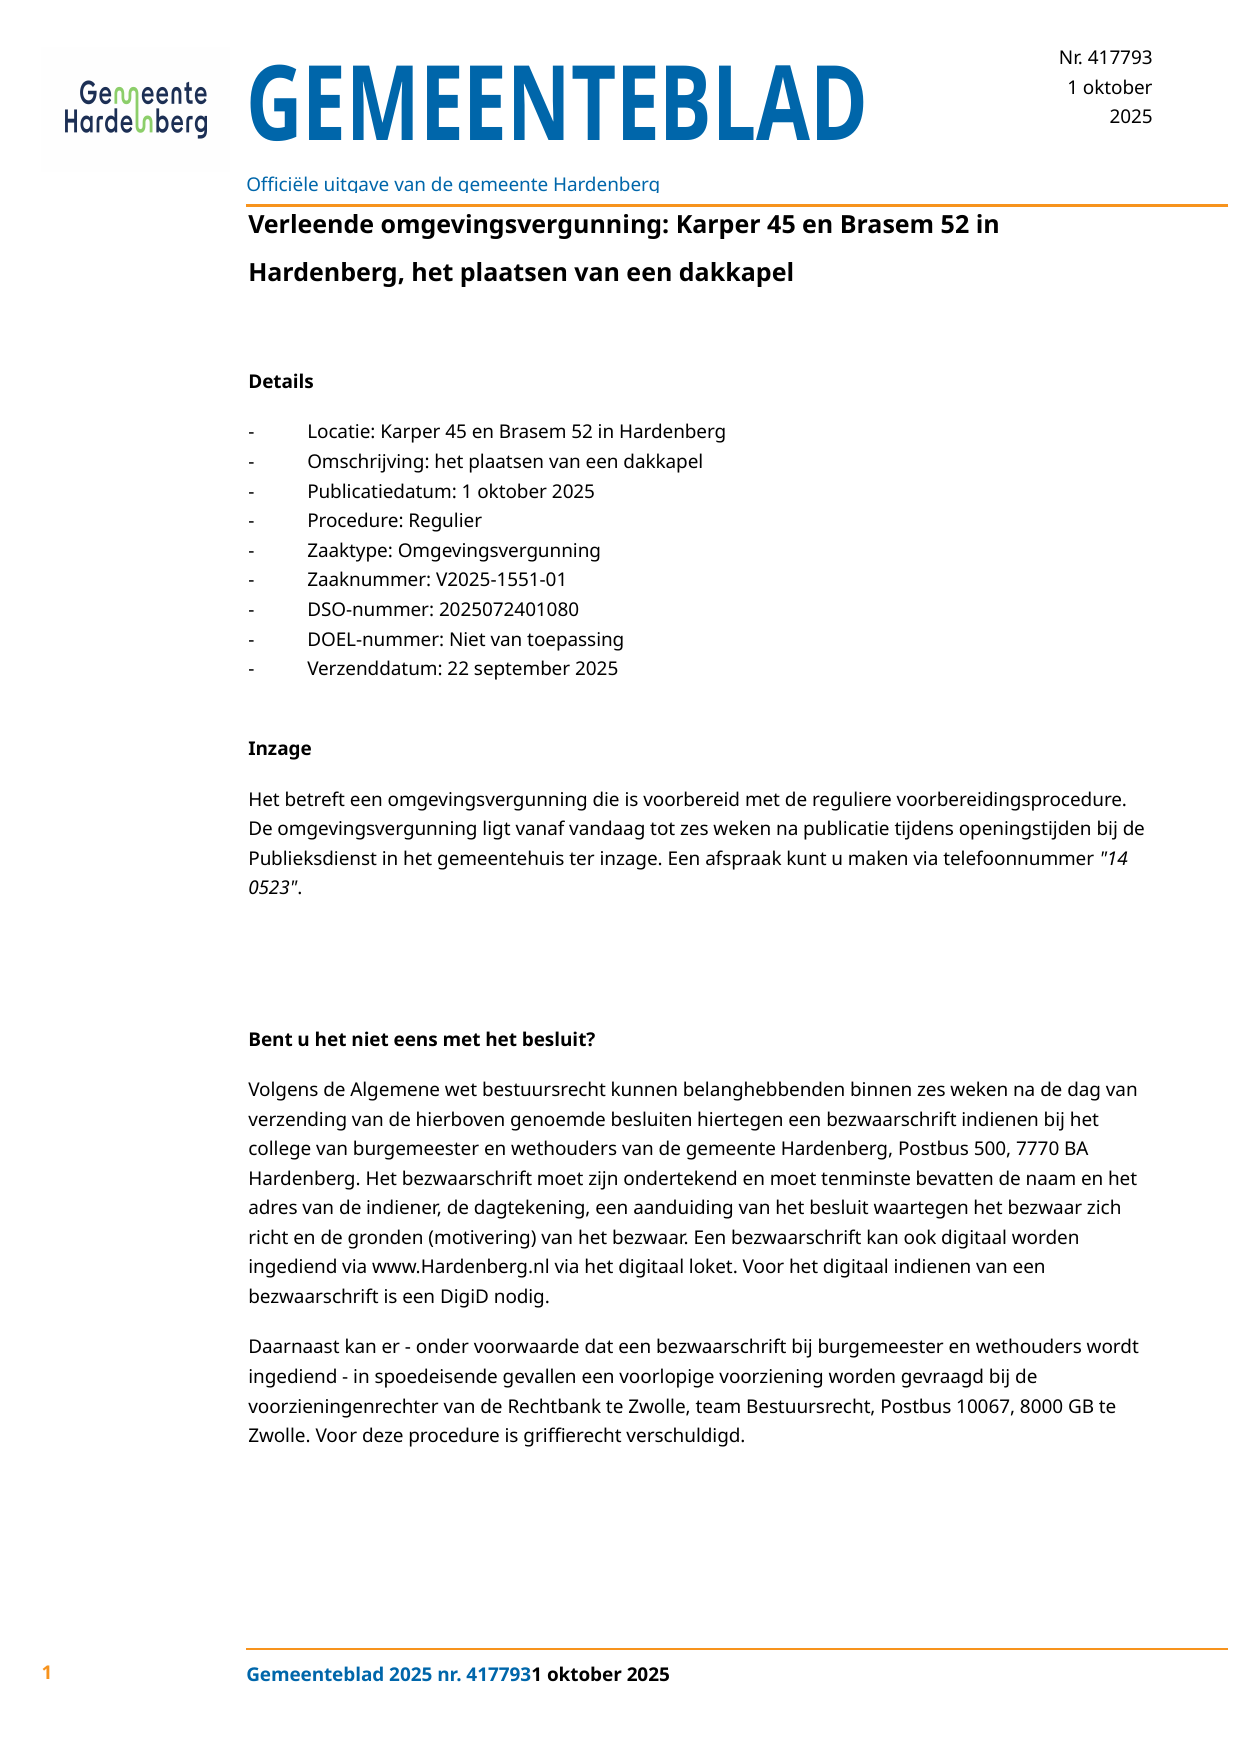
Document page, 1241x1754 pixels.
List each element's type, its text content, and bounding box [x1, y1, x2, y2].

list Publicatiedatum: 1 oktober 2025 [248, 478, 1152, 504]
list Omschrijving: het plaatsen van een dakkapel [248, 448, 1152, 474]
text Details [248, 368, 1152, 394]
list Zaaknummer: V2025-1551-01 [248, 567, 1152, 592]
list Verzenddatum: 22 september 2025 [248, 655, 1152, 681]
text Verleende omgevingsvergunning: Karper 45 en Brasem 52 in Hardenberg, het plaatsen van een dakkapel [248, 207, 1152, 288]
text Inzage [248, 735, 1152, 761]
list DSO-nummer: 2025072401080 [248, 596, 1152, 622]
picture [41, 47, 231, 172]
text Bent u het niet eens met het besluit? [248, 1026, 1152, 1052]
list Locatie: Karper 45 en Brasem 52 in Hardenberg [248, 419, 1152, 444]
list Procedure: Regulier [248, 507, 1152, 533]
text Volgens de Algemene wet bestuursrecht kunnen belanghebbenden binnen zes weken na de dag van verzending van de hierboven genoemde besluiten hiertegen een bezwaarschrift indienen bij het college van burgemeester en wethouders van de gemeente Hardenberg, Postbus 500, 7770 BA Hardenberg. Het bezwaarschrift moet zijn ondertekend en moet tenminste bevatten de naam en het adres van de indiener, de dagtekening, een aanduiding van het besluit waartegen het bezwaar zich richt en de gronden (motivering) van het bezwaar. Een bezwaarschrift kan ook digitaal worden ingediend via www.Hardenberg.nl via het digitaal loket. Voor het digitaal indienen van een bezwaarschrift is een DigiD nodig. [248, 1076, 1152, 1309]
text Daarnaast kan er - onder voorwaarde dat een bezwaarschrift bij burgemeester en wethouders wordt ingediend - in spoedeisende gevallen een voorlopige voorziening worden gevraagd bij de voorzieningenrechter van de Rechtbank te Zwolle, team Bestuursrecht, Postbus 10067, 8000 GB te Zwolle. Voor deze procedure is griffierecht verschuldigd. [248, 1334, 1152, 1448]
list Zaaktype: Omgevingsvergunning [248, 537, 1152, 563]
list DOEL-nummer: Niet van toepassing [248, 626, 1152, 652]
text Het betreft een omgevingsvergunning die is voorbereid met de reguliere voorbereidingsprocedure. De omgevingsvergunning ligt vanaf vandaag tot zes weken na publicatie tijdens openingstijden bij de Publieksdienst in het gemeentehuis ter inzage. Een afspraak kunt u maken via telefoonnummer "14 0523". [248, 786, 1152, 900]
